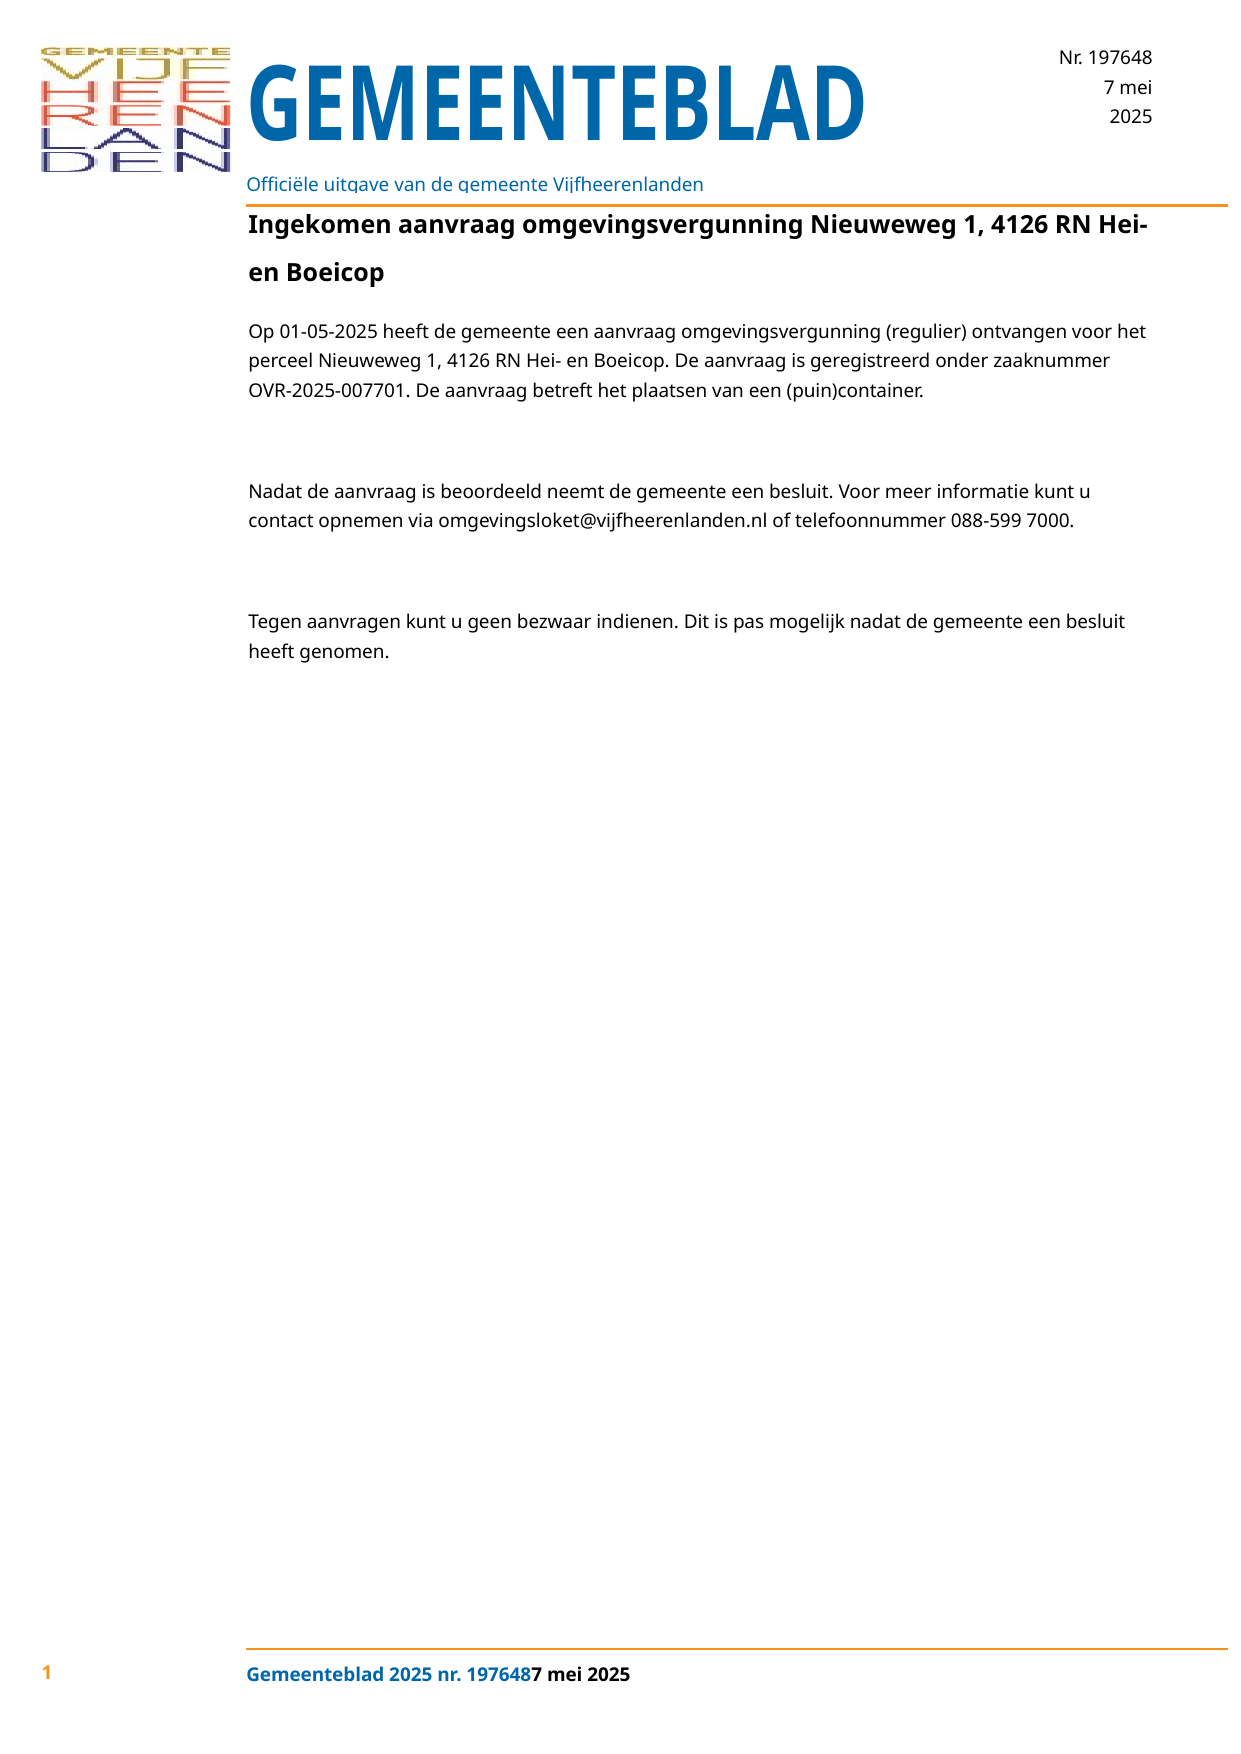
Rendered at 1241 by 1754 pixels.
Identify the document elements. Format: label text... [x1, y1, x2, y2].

text Nadat de aanvraag is beoordeeld neemt de gemeente een besluit. Voor meer informatie kunt u contact opnemen via omgevingsloket@vijfheerenlanden.nl of telefoonnummer 088-599 7000. [248, 478, 1152, 533]
picture [41, 47, 231, 172]
text Ingekomen aanvraag omgevingsvergunning Nieuweweg 1, 4126 RN Hei- en Boeicop [248, 207, 1152, 288]
text Tegen aanvragen kunt u geen bezwaar indienen. Dit is pas mogelijk nadat de gemeente een besluit heeft genomen. [248, 608, 1152, 664]
text Op 01-05-2025 heeft de gemeente een aanvraag omgevingsvergunning (regulier) ontvangen voor het perceel Nieuweweg 1, 4126 RN Hei- en Boeicop. De aanvraag is geregistreerd onder zaaknummer OVR-2025-007701. De aanvraag betreft het plaatsen van een (puin)container. [248, 318, 1152, 403]
